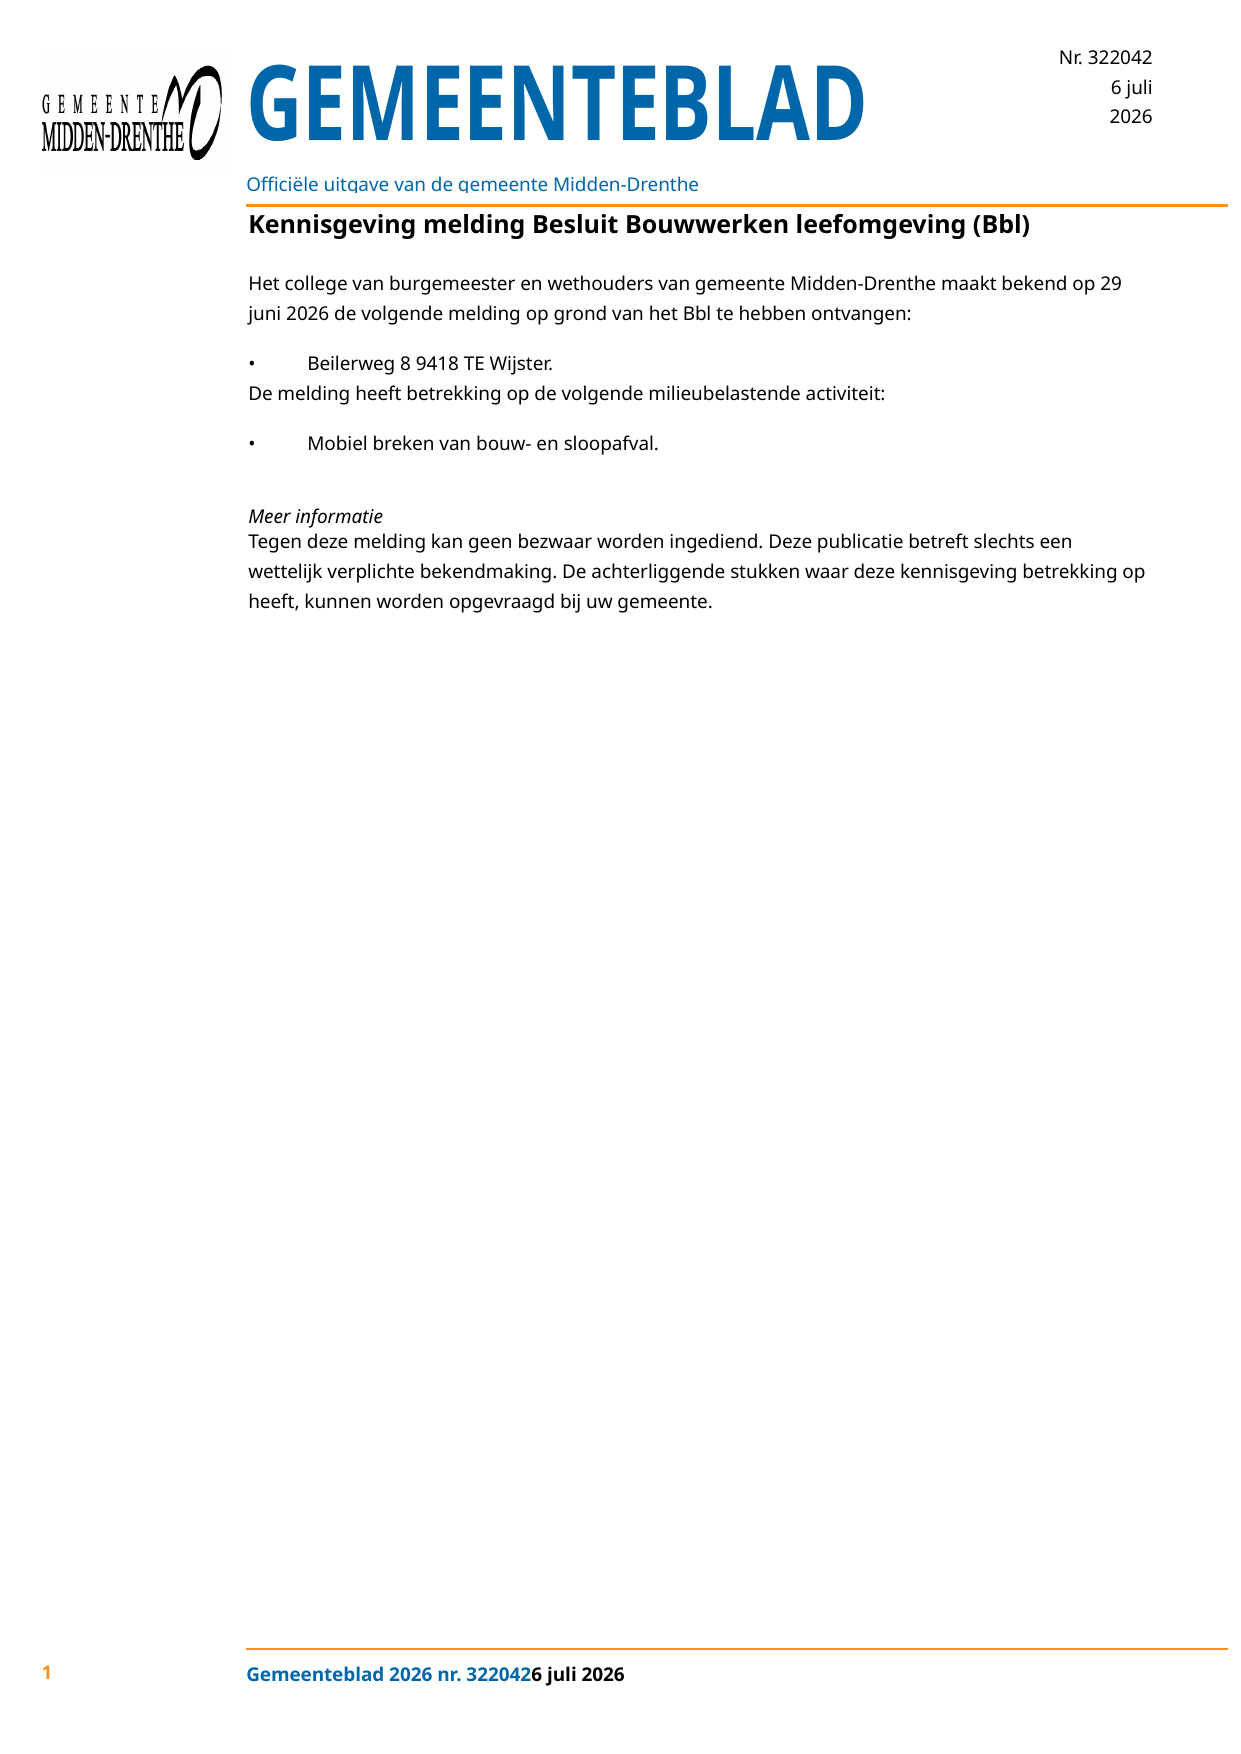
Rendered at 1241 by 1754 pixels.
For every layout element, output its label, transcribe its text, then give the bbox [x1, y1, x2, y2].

text De melding heeft betrekking op de volgende milieubelastende activiteit: [248, 380, 1152, 406]
text Kennisgeving melding Besluit Bouwwerken leefomgeving (Bbl) [248, 207, 1152, 241]
picture [41, 47, 231, 172]
text Meer informatie [248, 503, 1152, 529]
text Het college van burgemeester en wethouders van gemeente Midden-Drenthe maakt bekend op 29 juni 2026 de volgende melding op grond van het Bbl te hebben ontvangen: [248, 270, 1152, 326]
list Mobiel breken van bouw- en sloopafval. [248, 430, 1152, 456]
text Tegen deze melding kan geen bezwaar worden ingediend. Deze publicatie betreft slechts een wettelijk verplichte bekendmaking. De achterliggende stukken waar deze kennisgeving betrekking op heeft, kunnen worden opgevraagd bij uw gemeente. [248, 529, 1152, 614]
list Beilerweg 8 9418 TE Wijster. [248, 350, 1152, 376]
